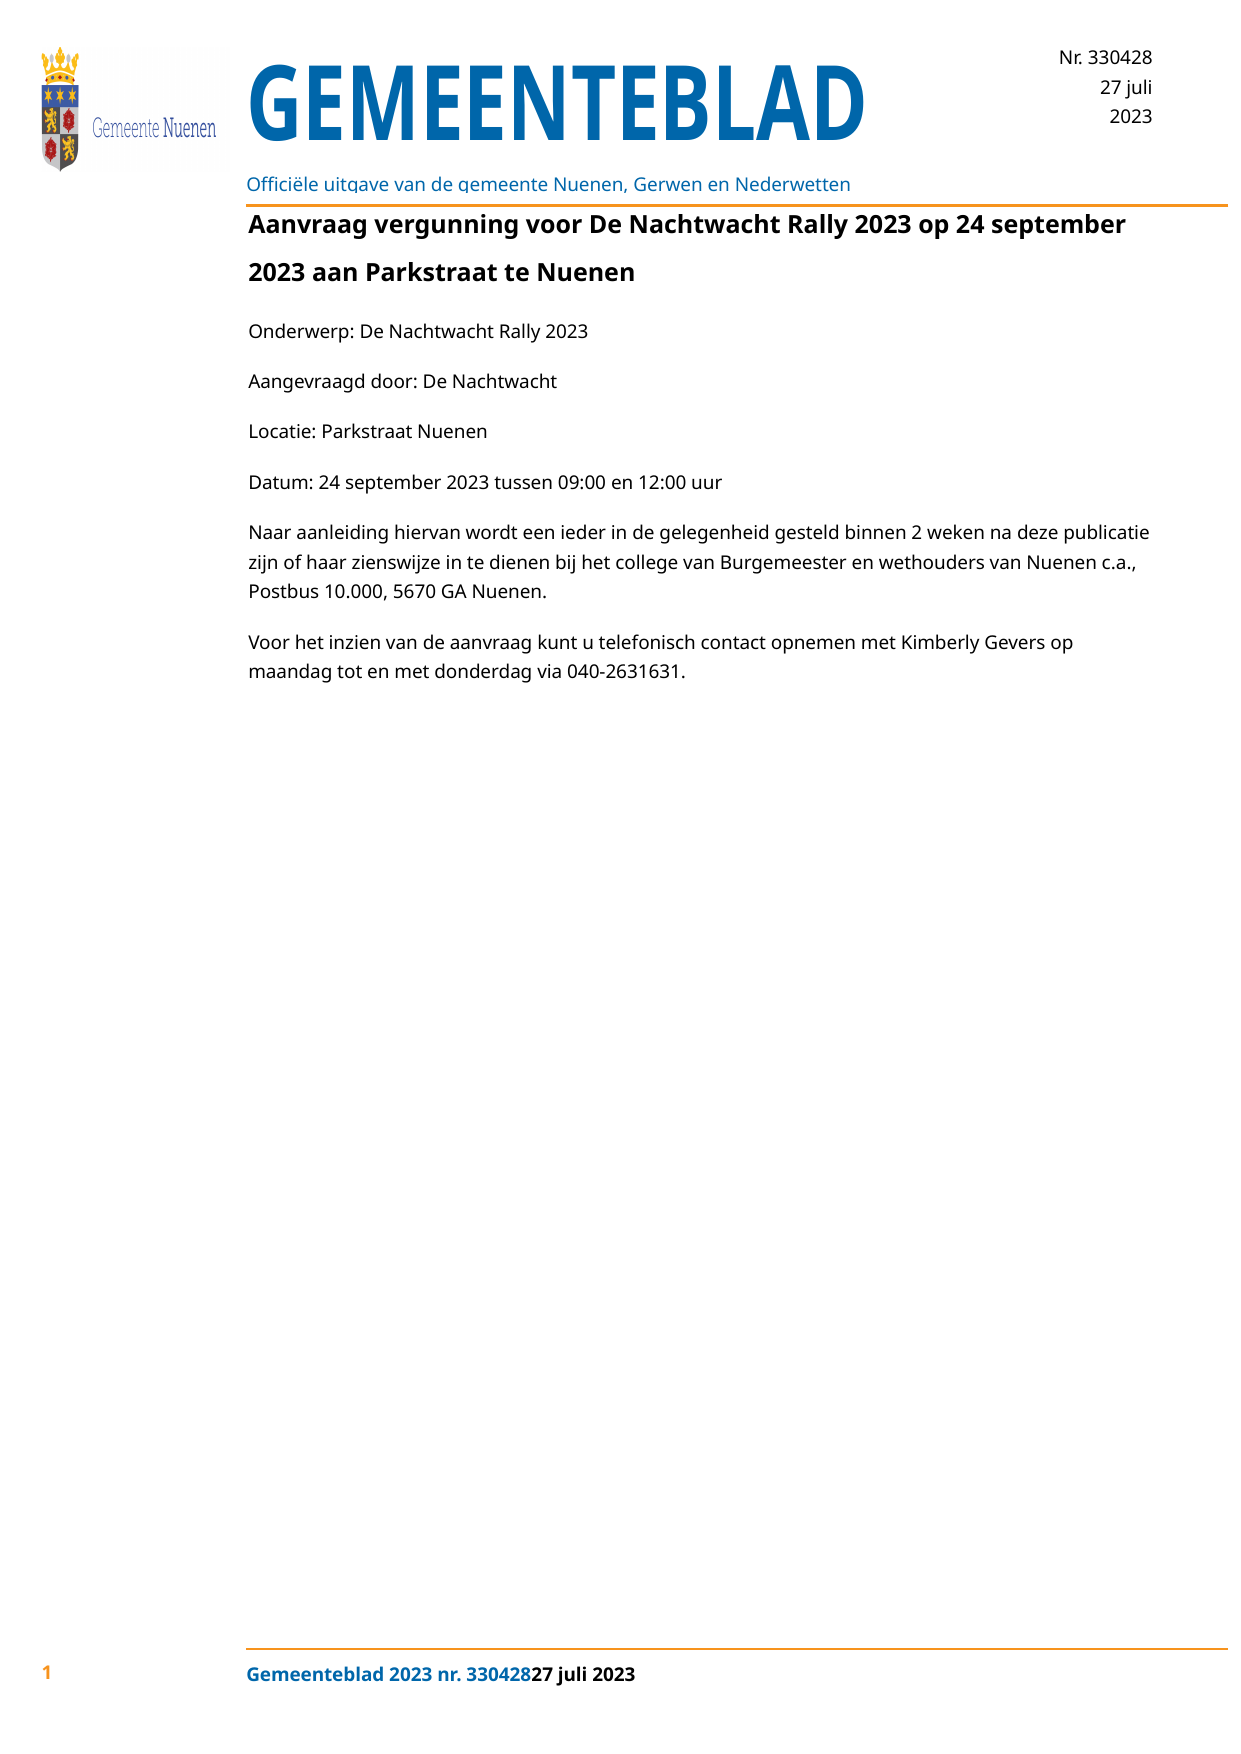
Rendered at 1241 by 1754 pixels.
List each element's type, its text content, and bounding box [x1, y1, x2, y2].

text Naar aanleiding hiervan wordt een ieder in de gelegenheid gesteld binnen 2 weken na deze publicatie zijn of haar zienswijze in te dienen bij het college van Burgemeester en wethouders van Nuenen c.a., Postbus 10.000, 5670 GA Nuenen. [248, 519, 1152, 604]
text Datum: 24 september 2023 tussen 09:00 en 12:00 uur [248, 469, 1152, 495]
text Locatie: Parkstraat Nuenen [248, 419, 1152, 444]
picture [41, 47, 231, 172]
text Voor het inzien van de aanvraag kunt u telefonisch contact opnemen met Kimberly Gevers op maandag tot en met donderdag via 040-2631631. [248, 629, 1152, 684]
text Aangevraagd door: De Nachtwacht [248, 368, 1152, 394]
text Onderwerp: De Nachtwacht Rally 2023 [248, 318, 1152, 344]
text Aanvraag vergunning voor De Nachtwacht Rally 2023 op 24 september 2023 aan Parkstraat te Nuenen [248, 207, 1152, 288]
